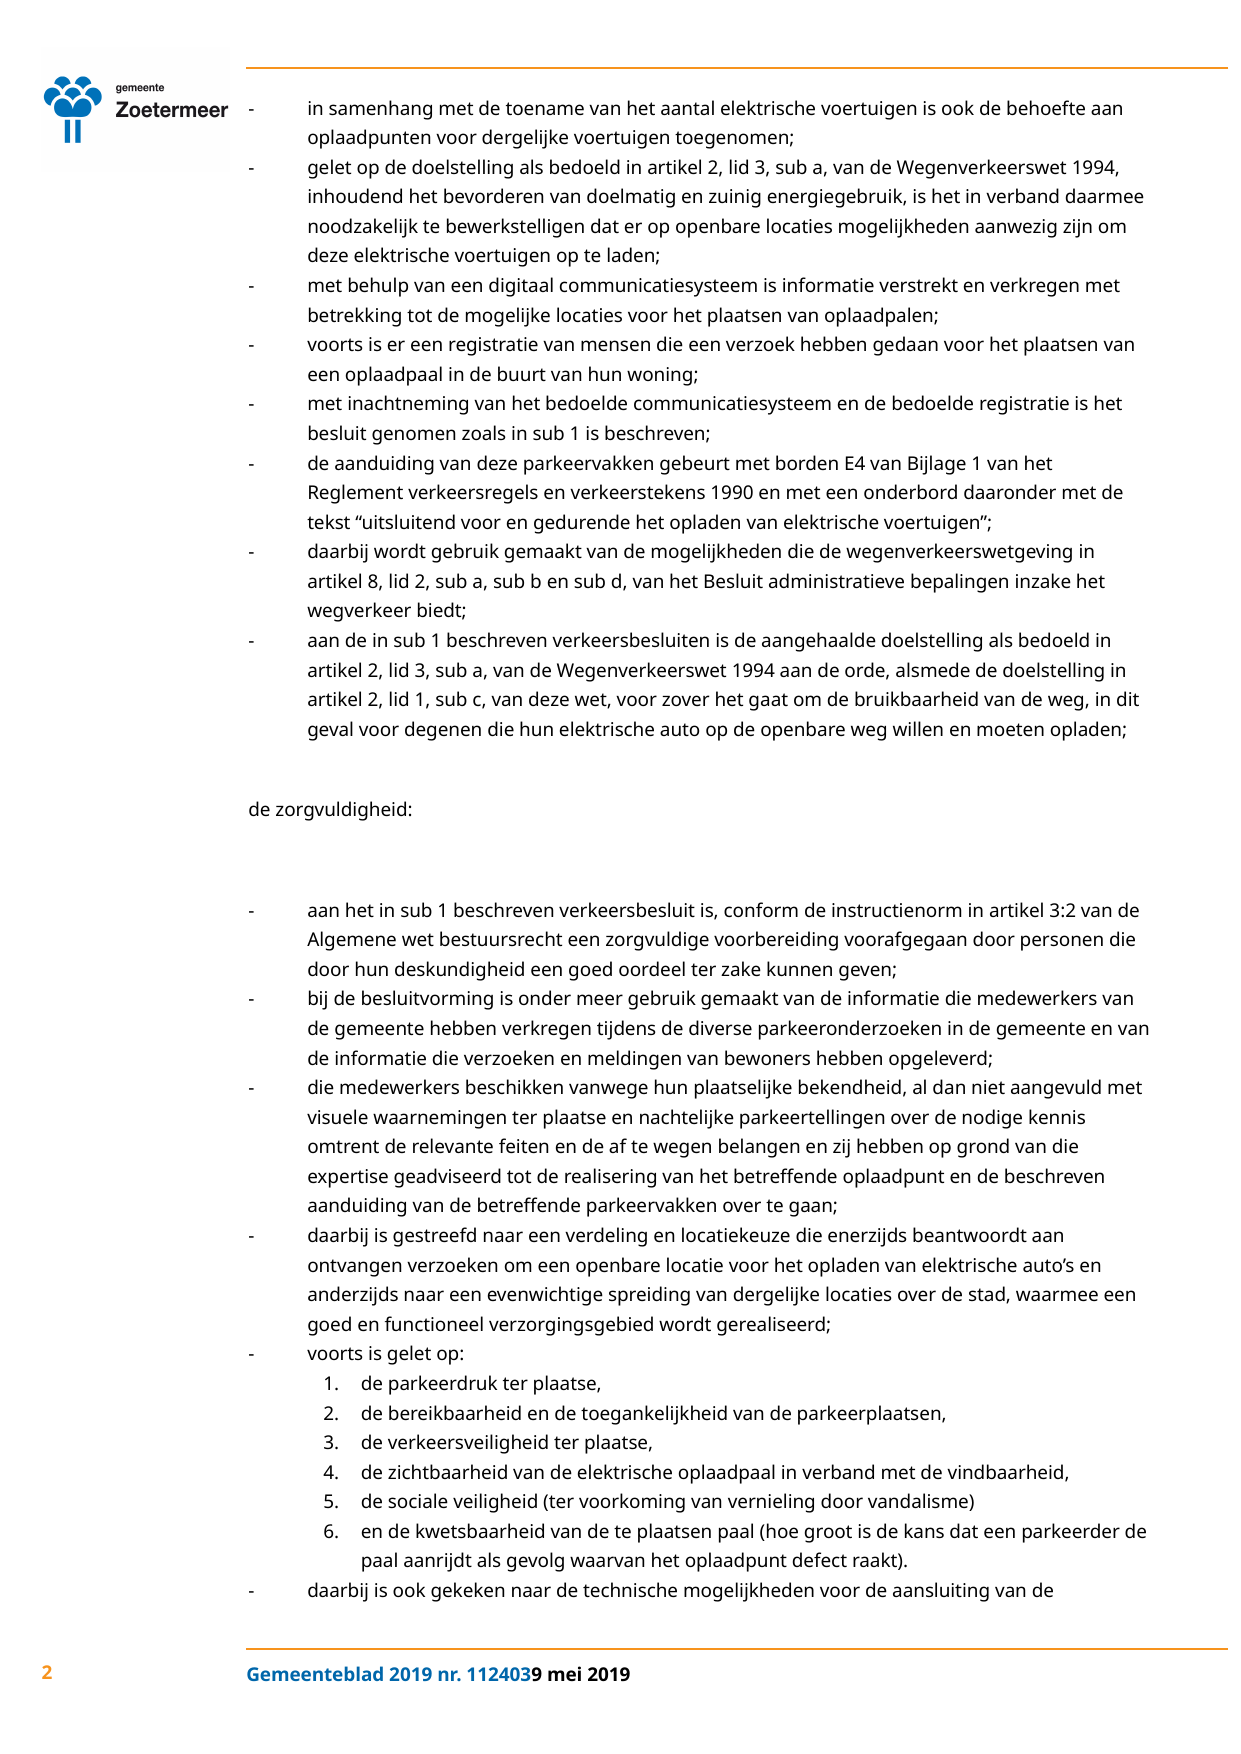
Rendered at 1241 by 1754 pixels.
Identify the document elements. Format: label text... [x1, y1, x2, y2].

list de aanduiding van deze parkeervakken gebeurt met borden E4 van Bijlage 1 van het Reglement verkeersregels en verkeerstekens 1990 en met een onderbord daaronder met de tekst “uitsluitend voor en gedurende het opladen van elektrische voertuigen”; [248, 450, 1152, 535]
list die medewerkers beschikken vanwege hun plaatselijke bekendheid, al dan niet aangevuld met visuele waarnemingen ter plaatse en nachtelijke parkeertellingen over de nodige kennis omtrent de relevante feiten en de af te wegen belangen en zij hebben op grond van die expertise geadviseerd tot de realisering van het betreffende oplaadpunt en de beschreven aanduiding van de betreffende parkeervakken over te gaan; [248, 1074, 1152, 1218]
list met behulp van een digitaal communicatiesysteem is informatie verstrekt en verkregen met betrekking tot de mogelijke locaties voor het plaatsen van oplaadpalen; [248, 272, 1152, 328]
list aan het in sub 1 beschreven verkeersbesluit is, conform de instructienorm in artikel 3:2 van de Algemene wet bestuursrecht een zorgvuldige voorbereiding voorafgegaan door personen die door hun deskundigheid een goed oordeel ter zake kunnen geven; [248, 897, 1152, 982]
list en de kwetsbaarheid van de te plaatsen paal (hoe groot is de kans dat een parkeerder de paal aanrijdt als gevolg waarvan het oplaadpunt defect raakt). [323, 1518, 1152, 1573]
list voorts is gelet op: [248, 1341, 1152, 1366]
list aan de in sub 1 beschreven verkeersbesluiten is de aangehaalde doelstelling als bedoeld in artikel 2, lid 3, sub a, van de Wegenverkeerswet 1994 aan de orde, alsmede de doelstelling in artikel 2, lid 1, sub c, van deze wet, voor zover het gaat om de bruikbaarheid van de weg, in dit geval voor degenen die hun elektrische auto op de openbare weg willen en moeten opladen; [248, 627, 1152, 742]
text de zorgvuldigheid: [248, 796, 1152, 822]
picture [41, 47, 231, 172]
list de verkeersveiligheid ter plaatse, [323, 1429, 1152, 1455]
list de parkeerdruk ter plaatse, [323, 1370, 1152, 1396]
list met inachtneming van het bedoelde communicatiesysteem en de bedoelde registratie is het besluit genomen zoals in sub 1 is beschreven; [248, 391, 1152, 446]
list de zichtbaarheid van de elektrische oplaadpaal in verband met de vindbaarheid, [323, 1459, 1152, 1485]
list daarbij is gestreefd naar een verdeling en locatiekeuze die enerzijds beantwoordt aan ontvangen verzoeken om een openbare locatie voor het opladen van elektrische auto’s en anderzijds naar een evenwichtige spreiding van dergelijke locaties over de stad, waarmee een goed en functioneel verzorgingsgebied wordt gerealiseerd; [248, 1222, 1152, 1337]
list daarbij is ook gekeken naar de technische mogelijkheden voor de aansluiting van de [248, 1577, 1152, 1603]
list in samenhang met de toename van het aantal elektrische voertuigen is ook de behoefte aan oplaadpunten voor dergelijke voertuigen toegenomen; [248, 95, 1152, 150]
list voorts is er een registratie van mensen die een verzoek hebben gedaan voor het plaatsen van een oplaadpaal in de buurt van hun woning; [248, 331, 1152, 387]
list daarbij wordt gebruik gemaakt van de mogelijkheden die de wegenverkeerswetgeving in artikel 8, lid 2, sub a, sub b en sub d, van het Besluit administratieve bepalingen inzake het wegverkeer biedt; [248, 538, 1152, 623]
list de bereikbaarheid en de toegankelijkheid van de parkeerplaatsen, [323, 1400, 1152, 1426]
list bij de besluitvorming is onder meer gebruik gemaakt van de informatie die medewerkers van de gemeente hebben verkregen tijdens de diverse parkeeronderzoeken in de gemeente en van de informatie die verzoeken en meldingen van bewoners hebben opgeleverd; [248, 986, 1152, 1071]
list de sociale veiligheid (ter voorkoming van vernieling door vandalisme) [323, 1488, 1152, 1514]
list gelet op de doelstelling als bedoeld in artikel 2, lid 3, sub a, van de Wegenverkeerswet 1994, inhoudend het bevorderen van doelmatig en zuinig energiegebruik, is het in verband daarmee noodzakelijk te bewerkstelligen dat er op openbare locaties mogelijkheden aanwezig zijn om deze elektrische voertuigen op te laden; [248, 154, 1152, 268]
